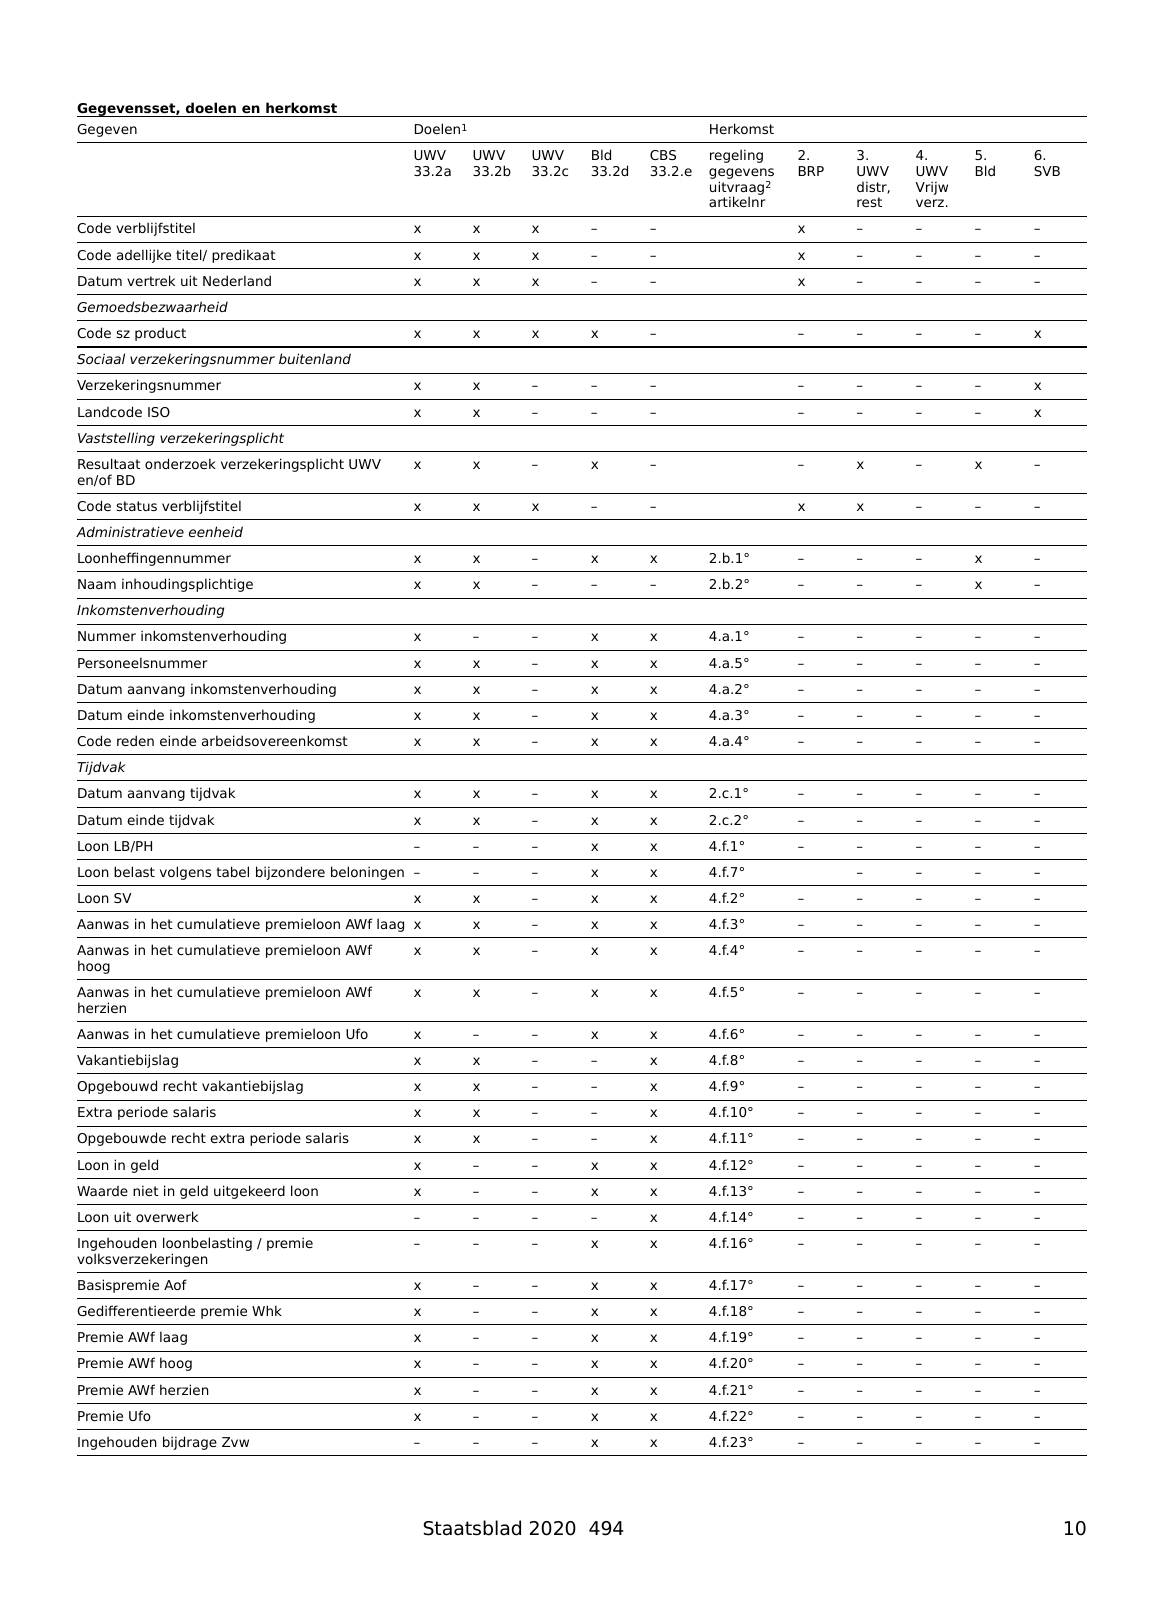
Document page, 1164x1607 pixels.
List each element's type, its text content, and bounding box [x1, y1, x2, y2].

table_cell 4.f.20° [703, 1352, 791, 1377]
table_cell 2.b.1° [703, 546, 791, 571]
table_cell x [526, 243, 584, 268]
table_cell [909, 599, 968, 623]
table_cell Tijdvak [77, 755, 407, 780]
table_cell – [850, 1231, 909, 1272]
table_cell [585, 295, 644, 320]
table_cell Personeelsnummer [77, 651, 407, 676]
table_cell – [585, 1101, 644, 1126]
table_cell – [526, 1205, 584, 1230]
table_cell – [791, 400, 850, 425]
table_cell [703, 217, 791, 242]
table_cell [791, 520, 850, 545]
table_cell Datum einde tijdvak [77, 808, 407, 833]
table_cell x [791, 217, 850, 242]
table_cell Herkomst [703, 117, 1087, 142]
table_cell [703, 426, 791, 451]
table_cell 4.f.7° [703, 860, 791, 885]
table_cell Premie AWf laag [77, 1325, 407, 1351]
table_cell 4. UWV Vrijw verz. [909, 143, 968, 216]
table_cell – [526, 1153, 584, 1178]
table_cell x [408, 938, 466, 979]
table_cell x [585, 677, 644, 702]
table_cell [909, 295, 968, 320]
table_cell [703, 243, 791, 268]
table_cell – [466, 1273, 526, 1298]
table_cell – [850, 546, 909, 571]
table_cell – [526, 1378, 584, 1403]
table_cell – [850, 374, 909, 399]
table_cell x [408, 1101, 466, 1126]
table_cell – [644, 243, 703, 268]
table_cell [703, 755, 791, 780]
table_cell – [644, 269, 703, 294]
table_cell – [526, 1231, 584, 1272]
table_cell x [408, 1179, 466, 1204]
table_cell – [585, 1074, 644, 1099]
table_cell [644, 520, 703, 545]
table_cell – [466, 1352, 526, 1377]
table_cell Loon uit overwerk [77, 1205, 407, 1230]
table_cell – [466, 860, 526, 885]
table_cell – [850, 808, 909, 833]
table_cell – [909, 938, 968, 979]
table_cell – [850, 1325, 909, 1351]
table_cell [466, 755, 526, 780]
table_cell – [909, 781, 968, 807]
table_cell [466, 295, 526, 320]
table_cell – [909, 625, 968, 650]
table_cell x [408, 781, 466, 807]
table_cell 4.f.22° [703, 1404, 791, 1429]
table_cell – [466, 1378, 526, 1403]
table_cell [408, 426, 466, 451]
table_cell 4.f.11° [703, 1127, 791, 1152]
table_cell 4.f.3° [703, 912, 791, 937]
table_cell – [466, 1205, 526, 1230]
table_cell x [585, 1352, 644, 1377]
table_cell x [644, 1404, 703, 1429]
table_cell – [850, 1352, 909, 1377]
table_cell [1028, 755, 1087, 780]
table_cell – [909, 1404, 968, 1429]
table_cell – [850, 269, 909, 294]
table_cell – [850, 1179, 909, 1204]
table_cell [703, 374, 791, 399]
table_cell – [791, 1127, 850, 1152]
table_cell – [791, 834, 850, 859]
table_cell Administratieve eenheid [77, 520, 407, 545]
table_cell – [585, 400, 644, 425]
table_cell x [644, 1325, 703, 1351]
table_cell [791, 295, 850, 320]
table_cell x [526, 321, 584, 346]
table_cell – [791, 374, 850, 399]
table_cell x [466, 651, 526, 676]
table_cell x [408, 1378, 466, 1403]
table_cell – [909, 1127, 968, 1152]
table_cell – [969, 834, 1027, 859]
table_cell x [408, 321, 466, 346]
table_cell – [585, 243, 644, 268]
table_cell – [909, 808, 968, 833]
table_cell – [526, 729, 584, 754]
table_cell – [1028, 243, 1087, 268]
table_cell – [526, 1101, 584, 1126]
table_cell – [644, 400, 703, 425]
table_cell x [408, 808, 466, 833]
table_cell – [526, 834, 584, 859]
table_cell – [585, 494, 644, 519]
table_cell x [644, 625, 703, 650]
table_cell – [909, 677, 968, 702]
table_cell Datum vertrek uit Nederland [77, 269, 407, 294]
table_cell x [466, 1101, 526, 1126]
table_cell – [1028, 703, 1087, 728]
table_cell x [466, 808, 526, 833]
table_cell [408, 599, 466, 623]
table_cell x [585, 1299, 644, 1324]
table_cell Vaststelling verzekeringsplicht [77, 426, 407, 451]
table_cell x [585, 651, 644, 676]
table_cell x [466, 1074, 526, 1099]
table_cell [585, 426, 644, 451]
table_cell – [909, 1101, 968, 1126]
table_cell – [969, 243, 1027, 268]
table_cell [644, 755, 703, 780]
table_cell – [644, 321, 703, 346]
table_cell [791, 348, 850, 372]
table_cell 4.f.12° [703, 1153, 791, 1178]
table_cell Sociaal verzekeringsnummer buitenland [77, 348, 407, 372]
table_cell – [850, 1378, 909, 1403]
table_cell – [408, 834, 466, 859]
table_cell – [526, 625, 584, 650]
table_cell – [850, 1430, 909, 1455]
table_cell – [850, 572, 909, 597]
table_cell x [408, 980, 466, 1021]
table_cell x [585, 1231, 644, 1272]
table_cell 4.f.1° [703, 834, 791, 859]
table_cell x [466, 400, 526, 425]
table_cell – [1028, 729, 1087, 754]
table_cell x [644, 886, 703, 911]
table_cell – [526, 1022, 584, 1047]
table_cell – [791, 886, 850, 911]
table_cell x [466, 546, 526, 571]
table_cell [585, 520, 644, 545]
table_cell x [408, 1273, 466, 1298]
table_cell – [526, 860, 584, 885]
table_cell – [526, 1273, 584, 1298]
table_cell x [408, 217, 466, 242]
table_cell [703, 321, 791, 346]
table_cell x [466, 1048, 526, 1073]
table_cell UWV 33.2c [526, 143, 584, 216]
table_cell [703, 520, 791, 545]
table_cell Code sz product [77, 321, 407, 346]
table_cell x [408, 1352, 466, 1377]
table_cell – [850, 677, 909, 702]
table_cell – [526, 1048, 584, 1073]
table_cell – [791, 1430, 850, 1455]
table_cell [969, 426, 1027, 451]
table_cell – [791, 321, 850, 346]
table_cell 4.f.18° [703, 1299, 791, 1324]
table_cell – [1028, 1022, 1087, 1047]
table_cell – [791, 1352, 850, 1377]
table_cell – [969, 217, 1027, 242]
table_cell 4.a.2° [703, 677, 791, 702]
table_cell [1028, 426, 1087, 451]
table_cell – [791, 452, 850, 493]
table_cell Code adellijke titel/ predikaat [77, 243, 407, 268]
table_cell – [969, 677, 1027, 702]
table_cell – [909, 1352, 968, 1377]
table_cell x [585, 980, 644, 1021]
table_cell – [909, 729, 968, 754]
table_cell Premie Ufo [77, 1404, 407, 1429]
table_cell – [791, 729, 850, 754]
table_cell 4.f.16° [703, 1231, 791, 1272]
table_cell – [909, 1048, 968, 1073]
table_cell – [791, 572, 850, 597]
table_cell – [909, 834, 968, 859]
table_cell – [791, 677, 850, 702]
table_cell – [526, 1179, 584, 1204]
table_cell [703, 599, 791, 623]
table_cell – [850, 400, 909, 425]
table_cell x [1028, 374, 1087, 399]
table_cell 2.c.1° [703, 781, 791, 807]
table_cell – [850, 912, 909, 937]
table_cell – [909, 1022, 968, 1047]
table_cell x [466, 729, 526, 754]
table_cell 4.a.3° [703, 703, 791, 728]
table_cell x [644, 1378, 703, 1403]
table_cell regeling gegevens uitvraag2 artikelnr [703, 143, 791, 216]
table_cell – [1028, 1378, 1087, 1403]
table_cell 4.f.19° [703, 1325, 791, 1351]
table_cell [850, 295, 909, 320]
table_cell Nummer inkomstenverhouding [77, 625, 407, 650]
table_cell – [1028, 1273, 1087, 1298]
table_cell [526, 599, 584, 623]
table_cell – [526, 1430, 584, 1455]
table_cell Loonheffingennummer [77, 546, 407, 571]
table_cell x [466, 703, 526, 728]
table_cell – [466, 625, 526, 650]
table_cell x [585, 1179, 644, 1204]
table_cell x [408, 1022, 466, 1047]
table_cell – [408, 1430, 466, 1455]
table_cell 4.f.10° [703, 1101, 791, 1126]
table_cell [644, 295, 703, 320]
table_cell – [791, 1074, 850, 1099]
table_cell 4.f.23° [703, 1430, 791, 1455]
table_cell x [408, 729, 466, 754]
table_cell – [909, 1179, 968, 1204]
table_cell x [408, 625, 466, 650]
table_cell x [850, 494, 909, 519]
table_cell Loon in geld [77, 1153, 407, 1178]
table_cell x [585, 860, 644, 885]
table_cell 5. Bld [969, 143, 1027, 216]
table_cell x [644, 729, 703, 754]
table_cell x [466, 781, 526, 807]
table_cell – [909, 980, 968, 1021]
table_cell x [585, 703, 644, 728]
table_cell x [408, 1127, 466, 1152]
table_cell – [1028, 1048, 1087, 1073]
table_cell Aanwas in het cumulatieve premieloon AWf laag [77, 912, 407, 937]
table_cell – [791, 625, 850, 650]
table_cell 4.f.2° [703, 886, 791, 911]
table_cell – [850, 321, 909, 346]
table_cell – [969, 1352, 1027, 1377]
table_cell – [909, 1299, 968, 1324]
table_cell x [466, 452, 526, 493]
table_cell x [526, 269, 584, 294]
table_cell Vakantiebijslag [77, 1048, 407, 1073]
table_cell x [585, 912, 644, 937]
table_cell Gemoedsbezwaarheid [77, 295, 407, 320]
table_cell x [408, 886, 466, 911]
table_cell [466, 426, 526, 451]
table_cell x [969, 452, 1027, 493]
table_cell – [850, 886, 909, 911]
table_cell x [408, 374, 466, 399]
table_cell – [1028, 1352, 1087, 1377]
table_cell – [850, 980, 909, 1021]
table_cell – [466, 1022, 526, 1047]
table_cell – [969, 1378, 1027, 1403]
table_cell – [850, 243, 909, 268]
table_cell Aanwas in het cumulatieve premieloon AWf hoog [77, 938, 407, 979]
table_cell – [1028, 938, 1087, 979]
table_cell x [466, 886, 526, 911]
table_cell – [1028, 546, 1087, 571]
table_cell [466, 348, 526, 372]
table_cell – [526, 808, 584, 833]
table_cell x [644, 912, 703, 937]
table_cell x [644, 860, 703, 885]
table_cell – [526, 1352, 584, 1377]
table_cell – [408, 1231, 466, 1272]
table_cell – [791, 980, 850, 1021]
table_cell – [969, 269, 1027, 294]
table_cell x [585, 1153, 644, 1178]
table_cell [1028, 348, 1087, 372]
table_cell – [909, 321, 968, 346]
table_cell x [585, 1325, 644, 1351]
table_cell x [1028, 400, 1087, 425]
table_cell Basispremie Aof [77, 1273, 407, 1298]
table_cell [526, 295, 584, 320]
table_cell x [585, 834, 644, 859]
table_cell – [969, 1273, 1027, 1298]
table_cell – [1028, 1179, 1087, 1204]
table_cell x [466, 938, 526, 979]
table_cell 4.f.5° [703, 980, 791, 1021]
table_cell [969, 520, 1027, 545]
table_cell – [526, 1299, 584, 1324]
table_cell [791, 860, 850, 885]
table_cell – [850, 703, 909, 728]
table_cell x [408, 677, 466, 702]
table_cell x [644, 1273, 703, 1298]
table_cell – [1028, 1231, 1087, 1272]
table_cell – [969, 729, 1027, 754]
table_cell x [585, 1273, 644, 1298]
table_cell [526, 520, 584, 545]
table_cell – [526, 400, 584, 425]
table_cell Datum aanvang inkomstenverhouding [77, 677, 407, 702]
table_cell Aanwas in het cumulatieve premieloon AWf herzien [77, 980, 407, 1021]
table_cell x [408, 703, 466, 728]
table_cell – [909, 1205, 968, 1230]
table_cell Loon belast volgens tabel bijzondere beloningen [77, 860, 407, 885]
table_cell x [585, 1430, 644, 1455]
table_cell x [466, 243, 526, 268]
table_cell – [585, 269, 644, 294]
table_cell – [909, 651, 968, 676]
table_cell – [969, 1325, 1027, 1351]
table_cell 6. SVB [1028, 143, 1087, 216]
table_cell [969, 295, 1027, 320]
table_cell [850, 426, 909, 451]
table_cell 2.b.2° [703, 572, 791, 597]
table_cell x [585, 808, 644, 833]
table_cell – [1028, 625, 1087, 650]
table_cell [909, 755, 968, 780]
table_cell – [909, 1074, 968, 1099]
table_cell [850, 520, 909, 545]
table_cell 4.f.6° [703, 1022, 791, 1047]
table_cell – [1028, 217, 1087, 242]
table_cell – [969, 374, 1027, 399]
table_cell – [1028, 1430, 1087, 1455]
table_cell – [969, 938, 1027, 979]
table_cell [644, 348, 703, 372]
table_cell x [644, 703, 703, 728]
table_cell x [466, 374, 526, 399]
table_cell – [791, 938, 850, 979]
table_cell – [969, 1404, 1027, 1429]
table_cell x [408, 452, 466, 493]
table_cell – [791, 1179, 850, 1204]
table_cell – [850, 834, 909, 859]
table_cell – [791, 1273, 850, 1298]
table_cell Opgebouwde recht extra periode salaris [77, 1127, 407, 1152]
table_cell [1028, 520, 1087, 545]
table_cell x [408, 546, 466, 571]
table_cell – [791, 1048, 850, 1073]
table_cell x [408, 400, 466, 425]
table_cell – [850, 1022, 909, 1047]
table_cell [909, 348, 968, 372]
table_cell – [526, 1325, 584, 1351]
table_cell [969, 755, 1027, 780]
table_cell x [408, 572, 466, 597]
table_cell – [909, 886, 968, 911]
table_cell x [466, 269, 526, 294]
table_cell x [585, 546, 644, 571]
table_cell [466, 599, 526, 623]
table_cell 4.f.8° [703, 1048, 791, 1073]
table_cell x [644, 1231, 703, 1272]
table_cell – [526, 1404, 584, 1429]
table_cell – [1028, 494, 1087, 519]
table_cell – [526, 572, 584, 597]
table_cell – [791, 651, 850, 676]
table_cell [1028, 295, 1087, 320]
table_cell x [644, 1101, 703, 1126]
table_cell – [1028, 980, 1087, 1021]
table_cell – [466, 1299, 526, 1324]
table_cell – [969, 1127, 1027, 1152]
table_cell – [969, 703, 1027, 728]
table_cell – [791, 808, 850, 833]
table_cell 2. BRP [791, 143, 850, 216]
table_cell – [791, 912, 850, 937]
table_cell – [909, 1273, 968, 1298]
table_cell – [526, 1074, 584, 1099]
table_cell – [1028, 1101, 1087, 1126]
table_cell [703, 494, 791, 519]
table_cell x [585, 1022, 644, 1047]
table_cell x [408, 1153, 466, 1178]
table_cell – [1028, 1074, 1087, 1099]
table_cell 4.a.1° [703, 625, 791, 650]
table_cell – [1028, 1153, 1087, 1178]
table_cell Premie AWf herzien [77, 1378, 407, 1403]
table_cell x [644, 1153, 703, 1178]
table_cell [909, 520, 968, 545]
table_cell – [969, 321, 1027, 346]
table_cell – [408, 860, 466, 885]
table_cell – [850, 1101, 909, 1126]
table_cell x [466, 677, 526, 702]
table_cell [408, 348, 466, 372]
table_cell – [909, 912, 968, 937]
table_cell Datum aanvang tijdvak [77, 781, 407, 807]
table_cell x [644, 781, 703, 807]
table_cell – [791, 1153, 850, 1178]
table_cell – [850, 1273, 909, 1298]
table_cell – [850, 1153, 909, 1178]
table_cell – [909, 860, 968, 885]
table_cell [408, 755, 466, 780]
table_cell x [466, 572, 526, 597]
table_cell x [585, 1378, 644, 1403]
table_cell – [526, 781, 584, 807]
table_cell [408, 295, 466, 320]
table_cell – [909, 546, 968, 571]
table_cell [526, 348, 584, 372]
table_cell x [644, 546, 703, 571]
table_cell – [1028, 860, 1087, 885]
table_cell [408, 520, 466, 545]
table_cell – [466, 1231, 526, 1272]
table_cell – [791, 1299, 850, 1324]
table_cell – [850, 781, 909, 807]
table_cell – [909, 703, 968, 728]
table_cell – [969, 980, 1027, 1021]
table_cell – [850, 217, 909, 242]
table_cell 4.a.4° [703, 729, 791, 754]
table_cell [526, 426, 584, 451]
table_cell – [850, 1074, 909, 1099]
table_cell – [644, 452, 703, 493]
table_cell x [644, 1022, 703, 1047]
table_cell – [585, 572, 644, 597]
table_cell – [850, 1205, 909, 1230]
table_cell – [909, 243, 968, 268]
table_cell x [585, 452, 644, 493]
table_cell Verzekeringsnummer [77, 374, 407, 399]
table_cell – [969, 1022, 1027, 1047]
table_cell [850, 599, 909, 623]
table_cell – [909, 452, 968, 493]
table_cell Waarde niet in geld uitgekeerd loon [77, 1179, 407, 1204]
table_cell [1028, 599, 1087, 623]
table_cell – [969, 1430, 1027, 1455]
table_cell – [791, 1404, 850, 1429]
table_cell – [969, 1101, 1027, 1126]
table_cell – [791, 1378, 850, 1403]
table_cell – [526, 886, 584, 911]
table_cell 2.c.2° [703, 808, 791, 833]
table_cell – [644, 374, 703, 399]
table_cell – [526, 452, 584, 493]
table_cell 4.f.17° [703, 1273, 791, 1298]
table_cell – [850, 860, 909, 885]
table_cell – [909, 400, 968, 425]
table_cell – [969, 1231, 1027, 1272]
table_cell – [909, 572, 968, 597]
table_cell – [585, 1205, 644, 1230]
table_cell – [1028, 886, 1087, 911]
table_cell – [969, 1299, 1027, 1324]
table_cell [585, 755, 644, 780]
table_cell – [969, 808, 1027, 833]
table_cell x [644, 1352, 703, 1377]
table_cell x [585, 625, 644, 650]
table_cell – [909, 1325, 968, 1351]
table_cell Aanwas in het cumulatieve premieloon Ufo [77, 1022, 407, 1047]
table_cell x [466, 980, 526, 1021]
table_cell x [585, 938, 644, 979]
table_cell – [1028, 912, 1087, 937]
table_cell x [466, 321, 526, 346]
table_cell – [969, 781, 1027, 807]
table_cell Loon SV [77, 886, 407, 911]
table_cell x [526, 217, 584, 242]
table_cell – [585, 1048, 644, 1073]
table_cell Code verblijfstitel [77, 217, 407, 242]
table_cell x [466, 1127, 526, 1152]
table_cell – [408, 1205, 466, 1230]
table_cell – [526, 374, 584, 399]
table_cell – [791, 1205, 850, 1230]
table_cell Code reden einde arbeidsovereenkomst [77, 729, 407, 754]
table_cell – [791, 1231, 850, 1272]
table_cell – [1028, 1325, 1087, 1351]
table_cell Ingehouden loonbelasting / premie volksverzekeringen [77, 1231, 407, 1272]
table_cell – [644, 494, 703, 519]
table_cell – [969, 1179, 1027, 1204]
table_cell – [909, 217, 968, 242]
table_cell – [644, 572, 703, 597]
table_cell x [644, 1299, 703, 1324]
table_cell – [1028, 452, 1087, 493]
table_cell x [408, 269, 466, 294]
table_cell – [585, 1127, 644, 1152]
table_cell x [466, 217, 526, 242]
table_cell – [1028, 1205, 1087, 1230]
table_cell x [408, 1048, 466, 1073]
table_cell – [909, 269, 968, 294]
table_cell – [909, 1378, 968, 1403]
table_cell x [408, 1299, 466, 1324]
table_cell – [791, 546, 850, 571]
table_cell x [585, 1404, 644, 1429]
table_cell [703, 348, 791, 372]
table_cell – [466, 834, 526, 859]
table_cell – [850, 625, 909, 650]
table_cell [644, 599, 703, 623]
table_cell [526, 755, 584, 780]
table_cell – [1028, 781, 1087, 807]
table_cell x [585, 886, 644, 911]
table_cell [644, 426, 703, 451]
table_cell – [969, 494, 1027, 519]
table_cell – [526, 703, 584, 728]
table_cell x [791, 494, 850, 519]
table_cell x [969, 546, 1027, 571]
table_cell – [526, 938, 584, 979]
table_cell x [644, 651, 703, 676]
table_cell – [969, 651, 1027, 676]
table_cell x [1028, 321, 1087, 346]
table_cell [969, 348, 1027, 372]
table_cell [585, 348, 644, 372]
table_cell x [466, 494, 526, 519]
table_cell 4.f.13° [703, 1179, 791, 1204]
table_cell UWV 33.2b [466, 143, 526, 216]
table_cell – [1028, 677, 1087, 702]
table_cell Datum einde inkomstenverhouding [77, 703, 407, 728]
table_cell x [644, 1430, 703, 1455]
table_cell x [408, 912, 466, 937]
table_cell 4.f.14° [703, 1205, 791, 1230]
table_cell CBS 33.2.e [644, 143, 703, 216]
table_cell x [408, 1404, 466, 1429]
table_cell x [644, 1074, 703, 1099]
table_cell – [466, 1153, 526, 1178]
table_cell – [466, 1430, 526, 1455]
table_cell Ingehouden bijdrage Zvw [77, 1430, 407, 1455]
table_cell – [466, 1404, 526, 1429]
table_cell [703, 400, 791, 425]
table_cell – [1028, 1299, 1087, 1324]
table_cell – [850, 729, 909, 754]
table_cell x [644, 808, 703, 833]
table_cell Premie AWf hoog [77, 1352, 407, 1377]
table_cell – [909, 1153, 968, 1178]
table_cell – [1028, 834, 1087, 859]
table_cell x [644, 938, 703, 979]
table_cell – [1028, 1404, 1087, 1429]
table_cell – [969, 912, 1027, 937]
table_cell [466, 520, 526, 545]
table_cell – [1028, 269, 1087, 294]
table_cell – [969, 625, 1027, 650]
table_cell x [408, 1074, 466, 1099]
table_cell – [909, 374, 968, 399]
table_cell [791, 599, 850, 623]
table_cell Gedifferentieerde premie Whk [77, 1299, 407, 1324]
table_cell – [969, 886, 1027, 911]
table_cell 4.f.21° [703, 1378, 791, 1403]
table_cell x [526, 494, 584, 519]
table_cell – [850, 1127, 909, 1152]
table_cell – [850, 1299, 909, 1324]
table_header Gegevensset, doelen en herkomst [77, 100, 1087, 116]
table_cell x [850, 452, 909, 493]
table_cell x [466, 912, 526, 937]
table_cell [77, 143, 407, 216]
table_cell – [526, 546, 584, 571]
table_cell – [585, 217, 644, 242]
table_cell – [466, 1179, 526, 1204]
table_cell – [526, 1127, 584, 1152]
table_cell – [969, 1205, 1027, 1230]
table_cell – [585, 374, 644, 399]
table_cell – [526, 912, 584, 937]
table_cell Bld 33.2d [585, 143, 644, 216]
table_cell [850, 755, 909, 780]
table_cell – [1028, 572, 1087, 597]
table_cell x [585, 729, 644, 754]
table_cell – [909, 1231, 968, 1272]
table_cell Code status verblijfstitel [77, 494, 407, 519]
table_cell [703, 452, 791, 493]
table_cell x [408, 243, 466, 268]
table_cell – [1028, 651, 1087, 676]
table_cell x [408, 1325, 466, 1351]
table_cell [585, 599, 644, 623]
table_cell – [850, 1404, 909, 1429]
table_cell x [585, 321, 644, 346]
table_cell x [791, 243, 850, 268]
table_cell x [585, 781, 644, 807]
table_cell Gegeven [77, 117, 407, 142]
table_cell 4.f.4° [703, 938, 791, 979]
table_cell – [644, 217, 703, 242]
table_cell – [526, 651, 584, 676]
table_cell Naam inhoudingsplichtige [77, 572, 407, 597]
table_cell x [644, 1048, 703, 1073]
table_cell – [791, 1101, 850, 1126]
table_cell – [969, 400, 1027, 425]
table_cell x [644, 677, 703, 702]
table_cell – [909, 1430, 968, 1455]
table_cell – [850, 938, 909, 979]
table_cell x [791, 269, 850, 294]
table_cell [909, 426, 968, 451]
table_cell x [644, 980, 703, 1021]
table_cell – [969, 1074, 1027, 1099]
table_cell – [969, 860, 1027, 885]
table_cell – [526, 980, 584, 1021]
table_cell x [644, 1127, 703, 1152]
table_cell – [466, 1325, 526, 1351]
table_cell [791, 426, 850, 451]
table_cell Landcode ISO [77, 400, 407, 425]
table_cell x [644, 1179, 703, 1204]
table_cell 4.f.9° [703, 1074, 791, 1099]
table_cell Loon LB/PH [77, 834, 407, 859]
table_cell Doelen1 [408, 117, 703, 142]
table_cell 4.a.5° [703, 651, 791, 676]
table_cell [791, 755, 850, 780]
table_cell – [909, 494, 968, 519]
table_cell – [791, 1022, 850, 1047]
table_cell x [644, 834, 703, 859]
table_cell x [408, 494, 466, 519]
table_cell – [1028, 1127, 1087, 1152]
table_cell – [1028, 808, 1087, 833]
table_cell – [969, 1153, 1027, 1178]
table_cell – [850, 1048, 909, 1073]
table_cell – [969, 1048, 1027, 1073]
table_cell Inkomstenverhouding [77, 599, 407, 623]
table_cell [969, 599, 1027, 623]
table_cell [703, 295, 791, 320]
table_cell x [408, 651, 466, 676]
table_cell Resultaat onderzoek verzekeringsplicht UWV en/of BD [77, 452, 407, 493]
table_cell [703, 269, 791, 294]
table_cell – [791, 781, 850, 807]
table_cell [850, 348, 909, 372]
table_cell x [969, 572, 1027, 597]
table_cell – [791, 1325, 850, 1351]
table_cell Opgebouwd recht vakantiebijslag [77, 1074, 407, 1099]
table_cell 3. UWV distr, rest [850, 143, 909, 216]
table_cell – [791, 703, 850, 728]
table_cell x [644, 1205, 703, 1230]
table_cell Extra periode salaris [77, 1101, 407, 1126]
table_cell UWV 33.2a [408, 143, 466, 216]
table_cell – [850, 651, 909, 676]
table_cell – [526, 677, 584, 702]
